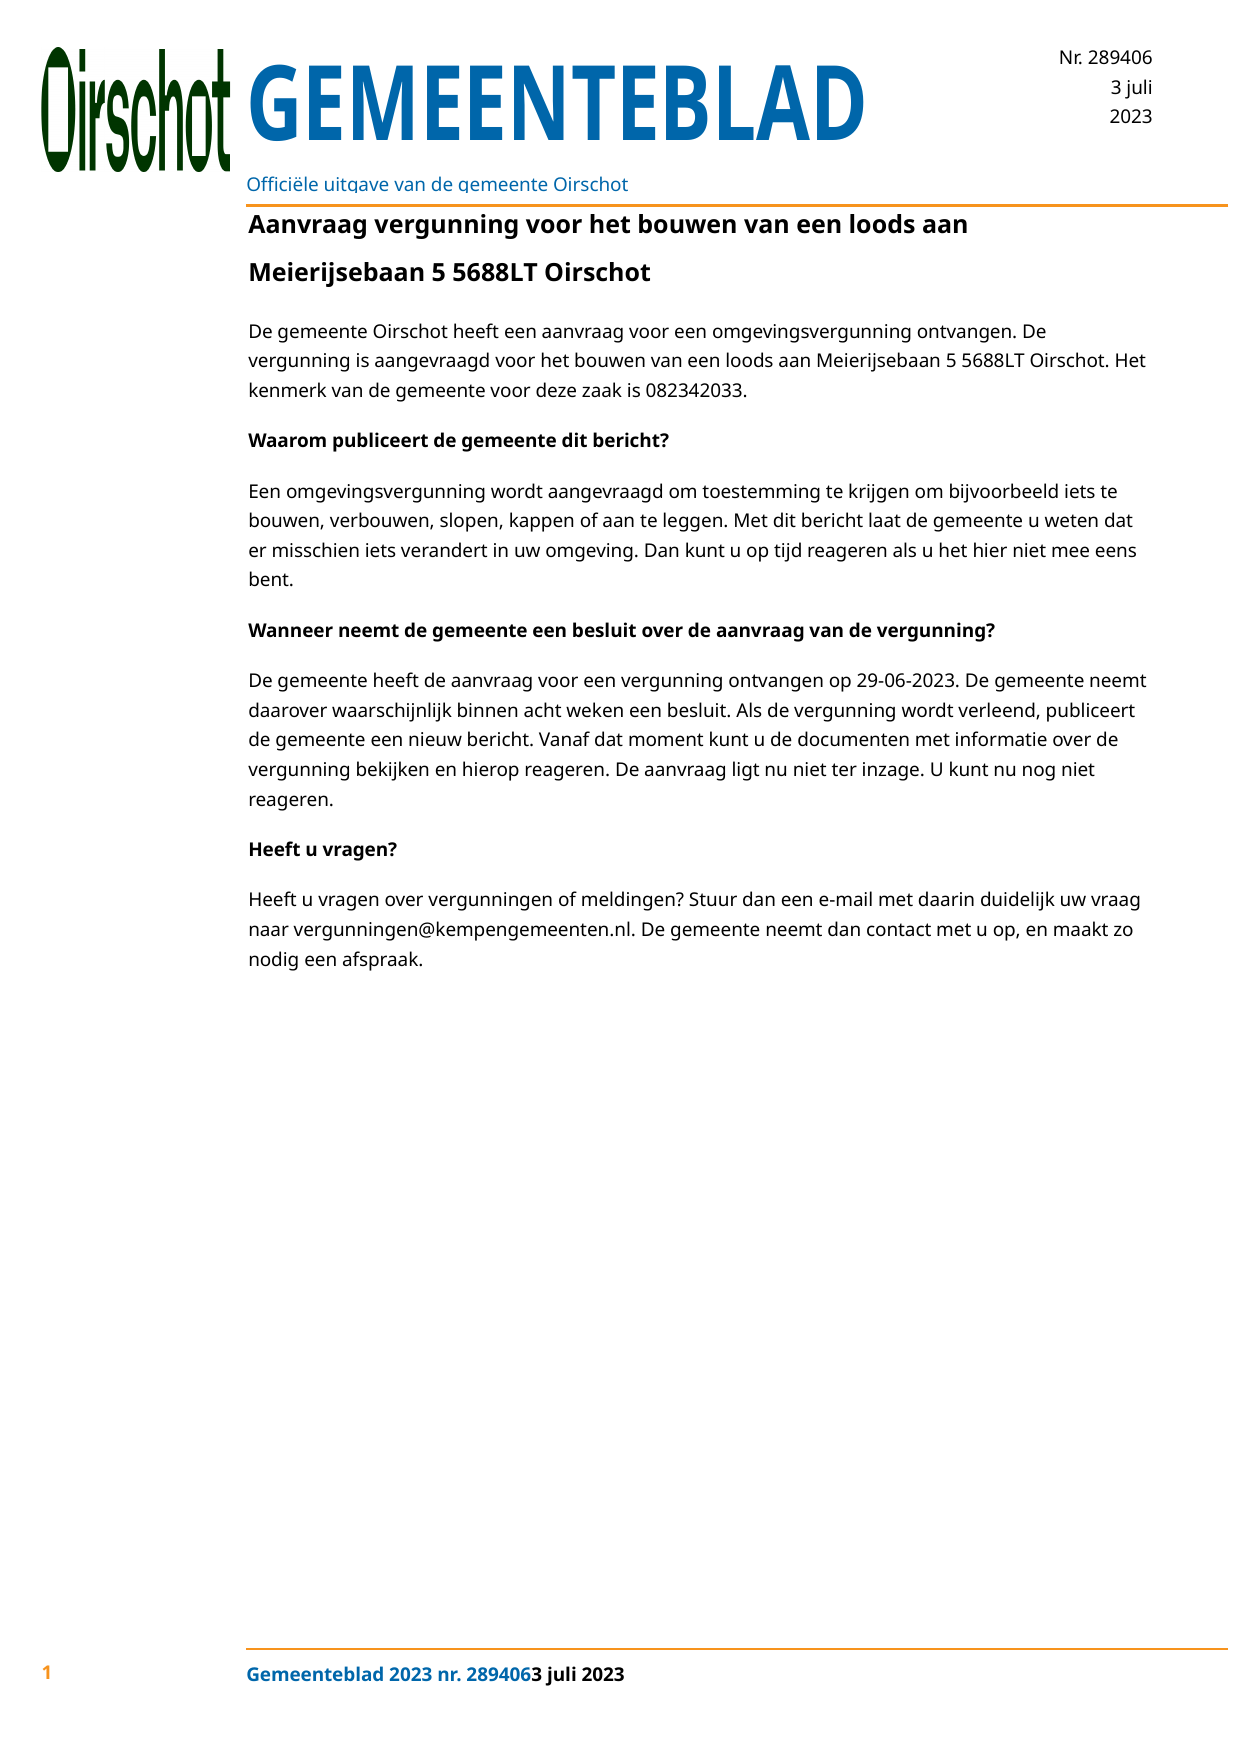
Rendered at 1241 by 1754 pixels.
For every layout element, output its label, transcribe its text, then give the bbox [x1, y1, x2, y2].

text Aanvraag vergunning voor het bouwen van een loods aan Meierijsebaan 5 5688LT Oirschot [248, 207, 1152, 288]
picture [41, 47, 231, 172]
text Heeft u vragen over vergunningen of meldingen? Stuur dan een e-mail met daarin duidelijk uw vraag naar vergunningen@kempengemeenten.nl. De gemeente neemt dan contact met u op, en maakt zo nodig een afspraak. [248, 887, 1152, 972]
text Heeft u vragen? [248, 836, 1152, 862]
text Een omgevingsvergunning wordt aangevraagd om toestemming te krijgen om bijvoorbeeld iets te bouwen, verbouwen, slopen, kappen of aan te leggen. Met dit bericht laat de gemeente u weten dat er misschien iets verandert in uw omgeving. Dan kunt u op tijd reageren als u het hier niet mee eens bent. [248, 478, 1152, 592]
text De gemeente heeft de aanvraag voor een vergunning ontvangen op 29-06-2023. De gemeente neemt daarover waarschijnlijk binnen acht weken een besluit. Als de vergunning wordt verleend, publiceert de gemeente een nieuw bericht. Vanaf dat moment kunt u de documenten met informatie over de vergunning bekijken en hierop reageren. De aanvraag ligt nu niet ter inzage. U kunt nu nog niet reageren. [248, 667, 1152, 812]
text Waarom publiceert de gemeente dit bericht? [248, 427, 1152, 453]
text De gemeente Oirschot heeft een aanvraag voor een omgevingsvergunning ontvangen. De vergunning is aangevraagd voor het bouwen van een loods aan Meierijsebaan 5 5688LT Oirschot. Het kenmerk van de gemeente voor deze zaak is 082342033. [248, 318, 1152, 403]
text Wanneer neemt de gemeente een besluit over de aanvraag van de vergunning? [248, 617, 1152, 643]
